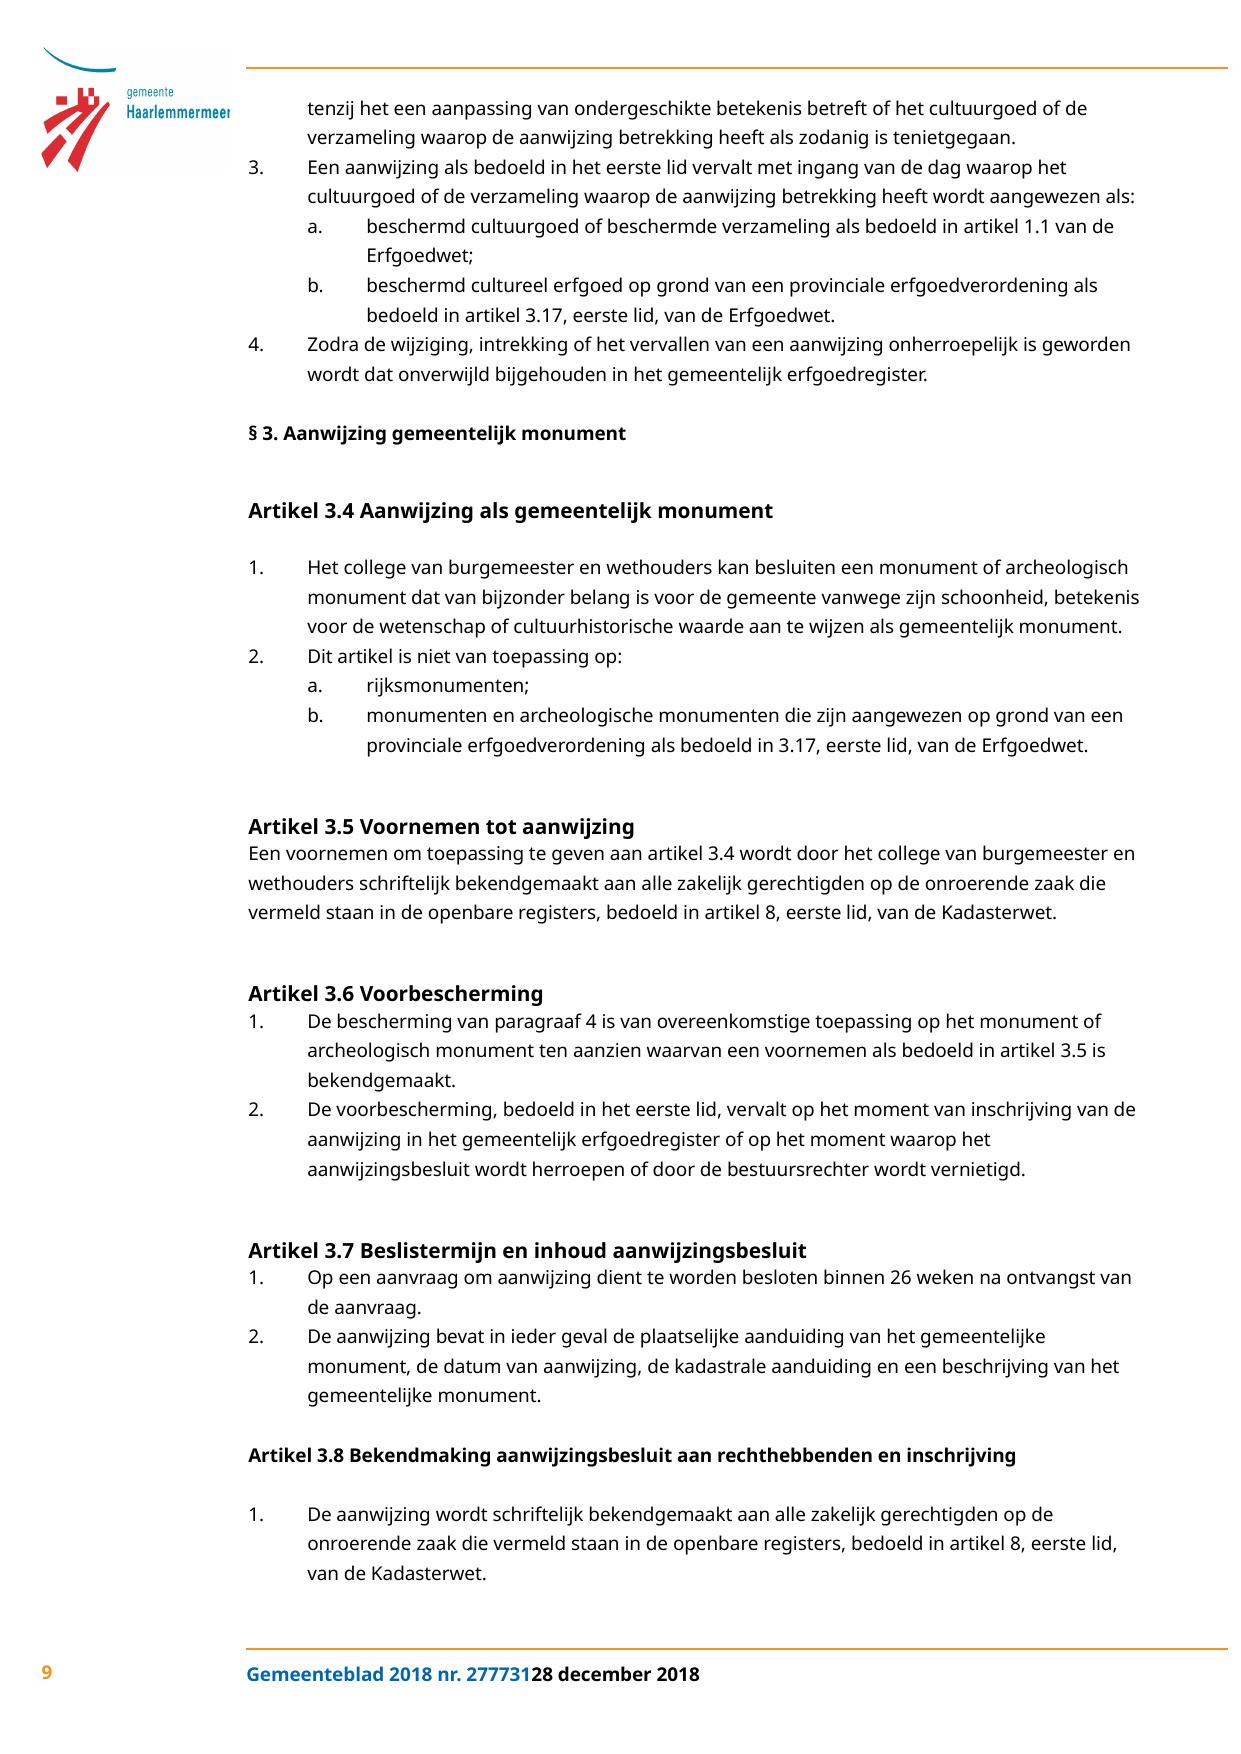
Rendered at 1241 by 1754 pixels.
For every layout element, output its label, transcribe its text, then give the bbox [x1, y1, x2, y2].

text Artikel 3.7 Beslistermijn en inhoud aanwijzingsbesluit [248, 1236, 1152, 1264]
text Artikel 3.4 Aanwijzing als gemeentelijk monument [248, 496, 1152, 525]
picture [41, 47, 231, 172]
text Artikel 3.6 Voorbescherming [248, 979, 1152, 1008]
list tenzij het een aanpassing van ondergeschikte betekenis betreft of het cultuurgoed of de verzameling waarop de aanwijzing betrekking heeft als zodanig is tenietgegaan. [248, 95, 1152, 150]
list beschermd cultureel erfgoed op grond van een provinciale erfgoedverordening als bedoeld in artikel 3.17, eerste lid, van de Erfgoedwet. [307, 272, 1152, 328]
list Het college van burgemeester en wethouders kan besluiten een monument of archeologisch monument dat van bijzonder belang is voor de gemeente vanwege zijn schoonheid, betekenis voor de wetenschap of cultuurhistorische waarde aan te wijzen als gemeentelijk monument. [248, 554, 1152, 639]
text § 3. Aanwijzing gemeentelijk monument [248, 420, 1152, 446]
list De aanwijzing bevat in ieder geval de plaatselijke aanduiding van het gemeentelijke monument, de datum van aanwijzing, de kadastrale aanduiding en een beschrijving van het gemeentelijke monument. [248, 1323, 1152, 1408]
list Dit artikel is niet van toepassing op: [248, 643, 1152, 669]
text Artikel 3.5 Voornemen tot aanwijzing [248, 812, 1152, 840]
list De voorbescherming, bedoeld in het eerste lid, vervalt op het moment van inschrijving van de aanwijzing in het gemeentelijk erfgoedregister of op het moment waarop het aanwijzingsbesluit wordt herroepen of door de bestuursrechter wordt vernietigd. [248, 1097, 1152, 1182]
list De bescherming van paragraaf 4 is van overeenkomstige toepassing op het monument of archeologisch monument ten aanzien waarvan een voornemen als bedoeld in artikel 3.5 is bekendgemaakt. [248, 1008, 1152, 1093]
list monumenten en archeologische monumenten die zijn aangewezen op grond van een provinciale erfgoedverordening als bedoeld in 3.17, eerste lid, van de Erfgoedwet. [307, 702, 1152, 758]
list Een aanwijzing als bedoeld in het eerste lid vervalt met ingang van de dag waarop het cultuurgoed of de verzameling waarop de aanwijzing betrekking heeft wordt aangewezen als: [248, 154, 1152, 209]
text Een voornemen om toepassing te geven aan artikel 3.4 wordt door het college van burgemeester en wethouders schriftelijk bekendgemaakt aan alle zakelijk gerechtigden op de onroerende zaak die vermeld staan in de openbare registers, bedoeld in artikel 8, eerste lid, van de Kadasterwet. [248, 840, 1152, 925]
list De aanwijzing wordt schriftelijk bekendgemaakt aan alle zakelijk gerechtigden op de onroerende zaak die vermeld staan in de openbare registers, bedoeld in artikel 8, eerste lid, van de Kadasterwet. [248, 1501, 1152, 1586]
list rijksmonumenten; [307, 673, 1152, 698]
list beschermd cultuurgoed of beschermde verzameling als bedoeld in artikel 1.1 van de Erfgoedwet; [307, 213, 1152, 268]
list Op een aanvraag om aanwijzing dient te worden besloten binnen 26 weken na ontvangst van de aanvraag. [248, 1264, 1152, 1319]
text Artikel 3.8 Bekendmaking aanwijzingsbesluit aan rechthebbenden en inschrijving [248, 1442, 1152, 1467]
list Zodra de wijziging, intrekking of het vervallen van een aanwijzing onherroepelijk is geworden wordt dat onverwijld bijgehouden in het gemeentelijk erfgoedregister. [248, 331, 1152, 387]
